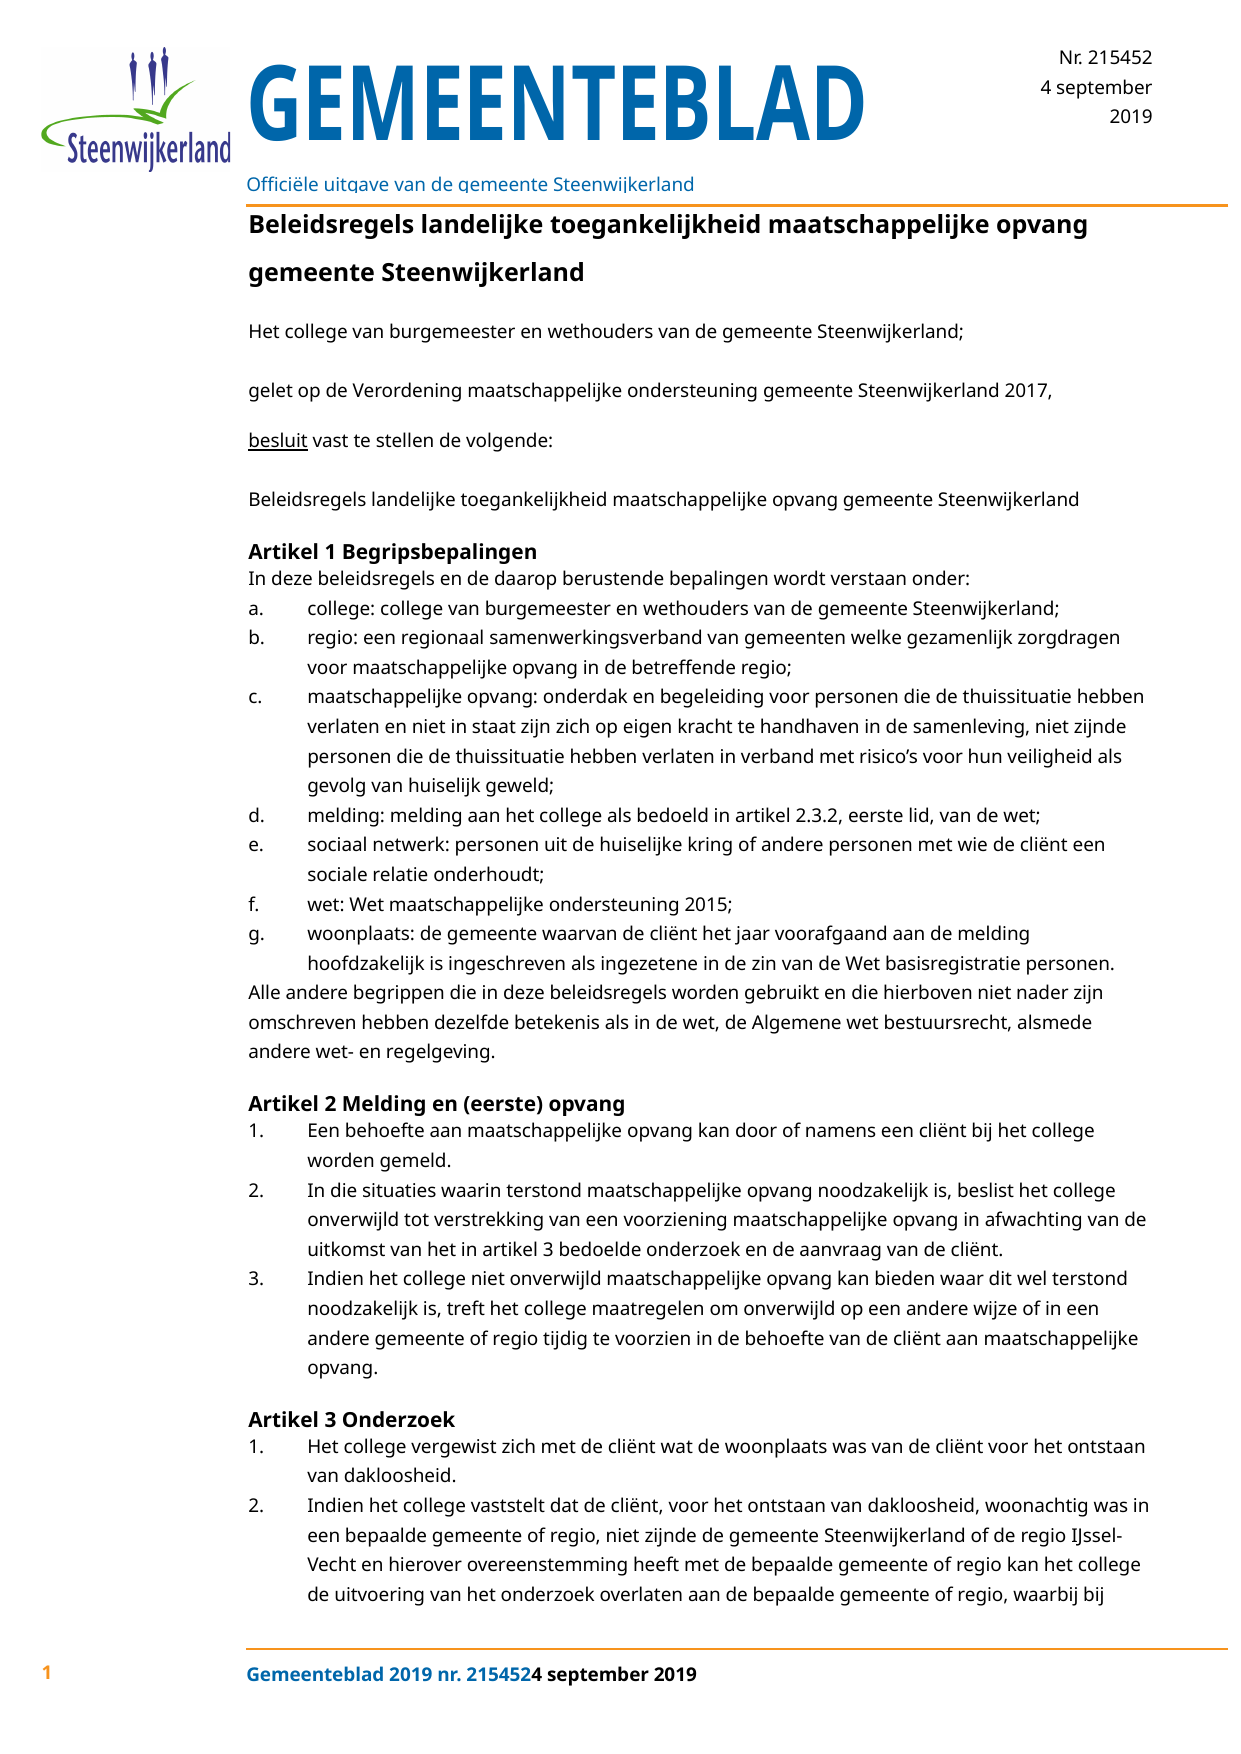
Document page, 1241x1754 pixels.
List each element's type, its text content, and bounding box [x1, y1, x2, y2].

list woonplaats: de gemeente waarvan de cliënt het jaar voorafgaand aan de melding hoofdzakelijk is ingeschreven als ingezetene in de zin van de Wet basisregistratie personen. [248, 920, 1152, 976]
text In deze beleidsregels en de daarop berustende bepalingen wordt verstaan onder: [248, 565, 1152, 591]
text Het college van burgemeester en wethouders van de gemeente Steenwijkerland; [248, 318, 1152, 344]
text gelet op de Verordening maatschappelijke ondersteuning gemeente Steenwijkerland 2017, [248, 377, 1152, 403]
list Indien het college vaststelt dat de cliënt, voor het ontstaan van dakloosheid, woonachtig was in een bepaalde gemeente of regio, niet zijnde de gemeente Steenwijkerland of de regio IJssel-Vecht en hierover overeenstemming heeft met de bepaalde gemeente of regio kan het college de uitvoering van het onderzoek overlaten aan de bepaalde gemeente of regio, waarbij bij [248, 1492, 1152, 1607]
text Artikel 2 Melding en (eerste) opvang [248, 1089, 1152, 1118]
list college: college van burgemeester en wethouders van de gemeente Steenwijkerland; [248, 595, 1152, 621]
text Beleidsregels landelijke toegankelijkheid maatschappelijke opvang gemeente Steenwijkerland [248, 487, 1152, 512]
text besluit vast te stellen de volgende: [248, 427, 1152, 453]
list regio: een regionaal samenwerkingsverband van gemeenten welke gezamenlijk zorgdragen voor maatschappelijke opvang in de betreffende regio; [248, 624, 1152, 680]
text Alle andere begrippen die in deze beleidsregels worden gebruikt en die hierboven niet nader zijn omschreven hebben dezelfde betekenis als in de wet, de Algemene wet bestuursrecht, alsmede andere wet- en regelgeving. [248, 979, 1152, 1064]
list Het college vergewist zich met de cliënt wat de woonplaats was van de cliënt voor het ontstaan van dakloosheid. [248, 1433, 1152, 1488]
list In die situaties waarin terstond maatschappelijke opvang noodzakelijk is, beslist het college onverwijld tot verstrekking van een voorziening maatschappelijke opvang in afwachting van de uitkomst van het in artikel 3 bedoelde onderzoek en de aanvraag van de cliënt. [248, 1177, 1152, 1262]
list sociaal netwerk: personen uit de huiselijke kring of andere personen met wie de cliënt een sociale relatie onderhoudt; [248, 832, 1152, 887]
list Een behoefte aan maatschappelijke opvang kan door of namens een cliënt bij het college worden gemeld. [248, 1118, 1152, 1173]
list wet: Wet maatschappelijke ondersteuning 2015; [248, 891, 1152, 917]
text Beleidsregels landelijke toegankelijkheid maatschappelijke opvang gemeente Steenwijkerland [248, 207, 1152, 288]
text Artikel 1 Begripsbepalingen [248, 537, 1152, 565]
list melding: melding aan het college als bedoeld in artikel 2.3.2, eerste lid, van de wet; [248, 802, 1152, 828]
picture [41, 47, 231, 172]
list maatschappelijke opvang: onderdak en begeleiding voor personen die de thuissituatie hebben verlaten en niet in staat zijn zich op eigen kracht te handhaven in de samenleving, niet zijnde personen die de thuissituatie hebben verlaten in verband met risico’s voor hun veiligheid als gevolg van huiselijk geweld; [248, 684, 1152, 798]
text Artikel 3 Onderzoek [248, 1405, 1152, 1433]
list Indien het college niet onverwijld maatschappelijke opvang kan bieden waar dit wel terstond noodzakelijk is, treft het college maatregelen om onverwijld op een andere wijze of in een andere gemeente of regio tijdig te voorzien in de behoefte van de cliënt aan maatschappelijke opvang. [248, 1266, 1152, 1380]
